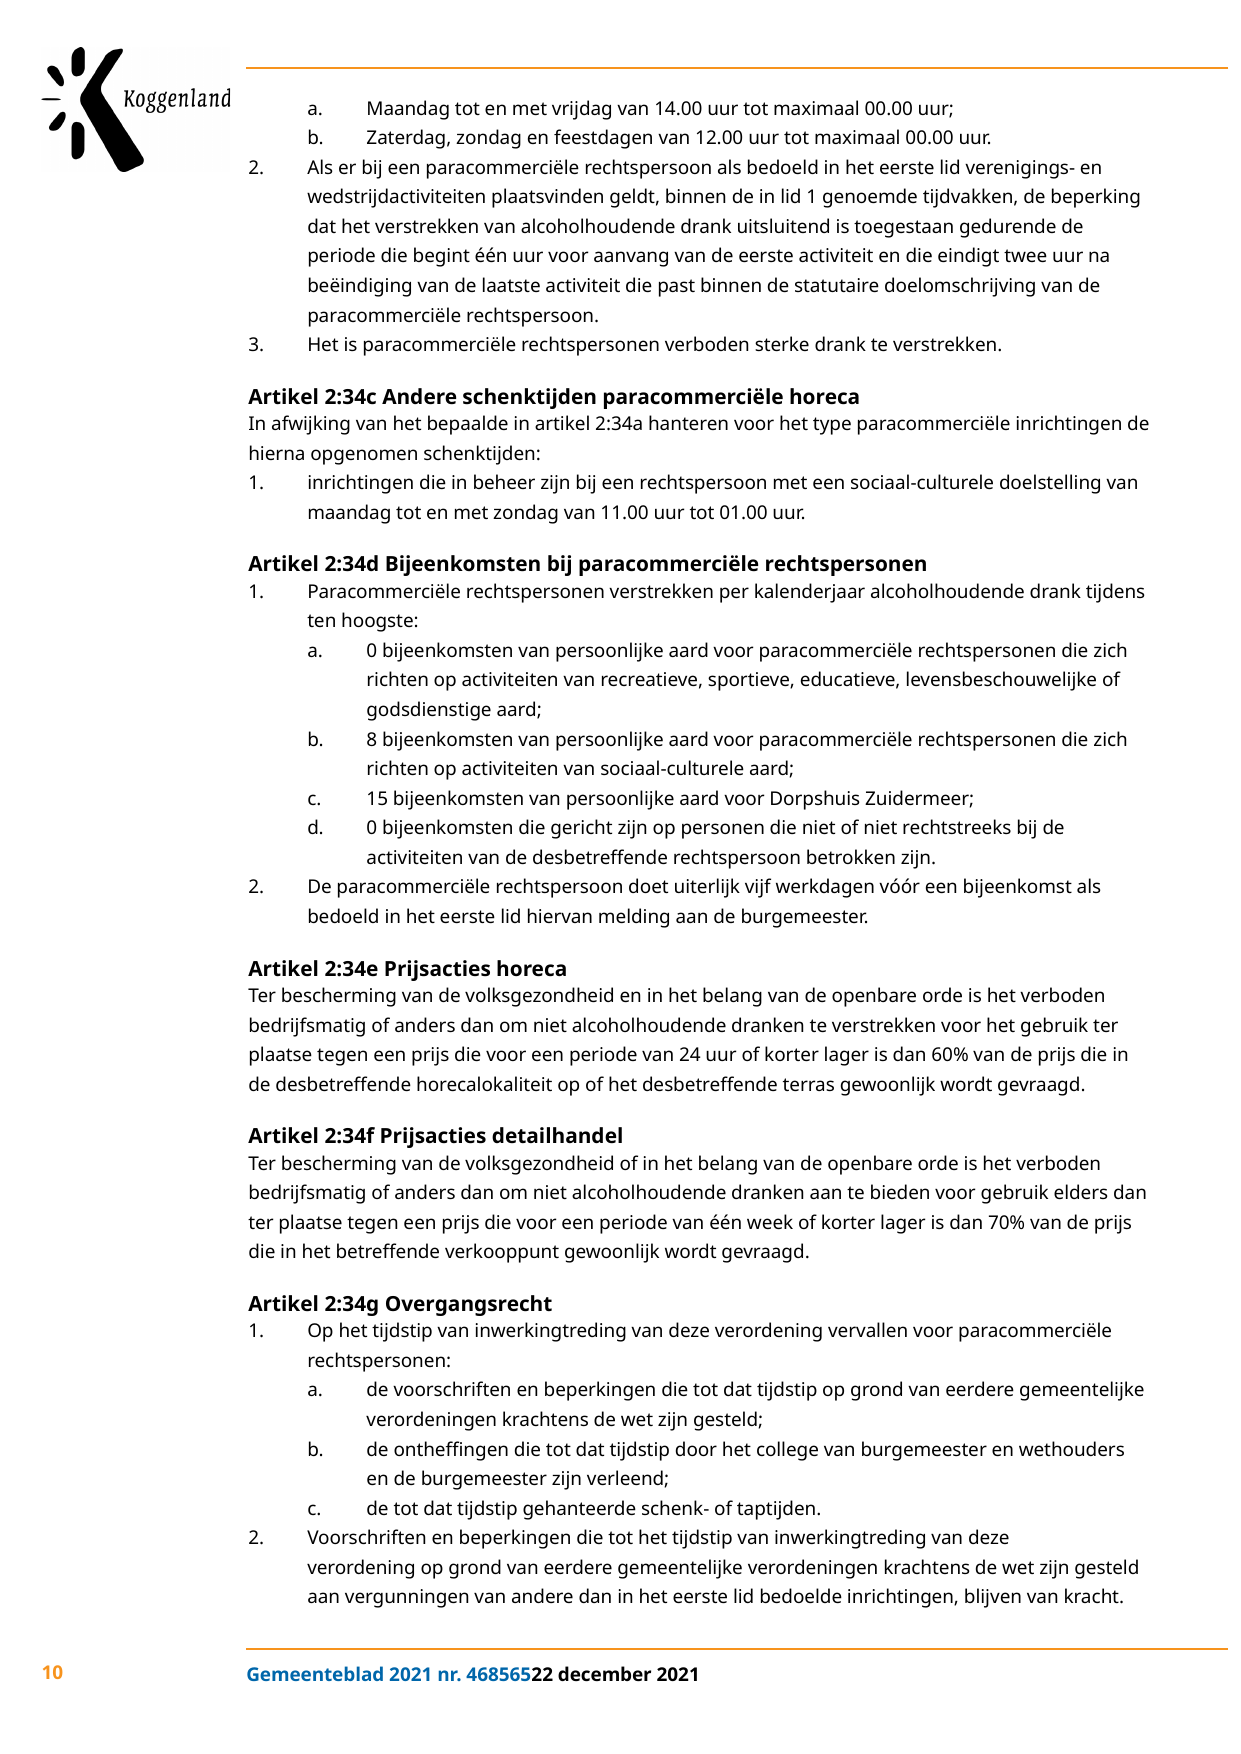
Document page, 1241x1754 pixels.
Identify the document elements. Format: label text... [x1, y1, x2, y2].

list Paracommerciële rechtspersonen verstrekken per kalenderjaar alcoholhoudende drank tijdens ten hoogste: [248, 578, 1152, 633]
list Voorschriften en beperkingen die tot het tijdstip van inwerkingtreding van deze [248, 1524, 1152, 1550]
list Maandag tot en met vrijdag van 14.00 uur tot maximaal 00.00 uur; [307, 95, 1152, 121]
list de tot dat tijdstip gehanteerde schenk- of taptijden. [307, 1495, 1152, 1521]
picture [41, 47, 231, 172]
text Artikel 2:34c Andere schenktijden paracommerciële horeca [248, 382, 1152, 410]
list Zaterdag, zondag en feestdagen van 12.00 uur tot maximaal 00.00 uur. [307, 124, 1152, 150]
text Artikel 2:34e Prijsacties horeca [248, 954, 1152, 982]
list Het is paracommerciële rechtspersonen verboden sterke drank te verstrekken. [248, 331, 1152, 357]
list de voorschriften en beperkingen die tot dat tijdstip op grond van eerdere gemeentelijke verordeningen krachtens de wet zijn gesteld; [307, 1377, 1152, 1432]
list 0 bijeenkomsten die gericht zijn op personen die niet of niet rechtstreeks bij de activiteiten van de desbetreffende rechtspersoon betrokken zijn. [307, 814, 1152, 870]
text Ter bescherming van de volksgezondheid of in het belang van de openbare orde is het verboden bedrijfsmatig of anders dan om niet alcoholhoudende dranken aan te bieden voor gebruik elders dan ter plaatse tegen een prijs die voor een periode van één week of korter lager is dan 70% van de prijs die in het betreffende verkooppunt gewoonlijk wordt gevraagd. [248, 1150, 1152, 1264]
list verordening op grond van eerdere gemeentelijke verordeningen krachtens de wet zijn gesteld aan vergunningen van andere dan in het eerste lid bedoelde inrichtingen, blijven van kracht. [248, 1554, 1152, 1609]
list inrichtingen die in beheer zijn bij een rechtspersoon met een sociaal-culturele doelstelling van maandag tot en met zondag van 11.00 uur tot 01.00 uur. [248, 469, 1152, 525]
list 15 bijeenkomsten van persoonlijke aard voor Dorpshuis Zuidermeer; [307, 785, 1152, 811]
list Op het tijdstip van inwerkingtreding van deze verordening vervallen voor paracommerciële rechtspersonen: [248, 1317, 1152, 1373]
list de ontheffingen die tot dat tijdstip door het college van burgemeester en wethouders en de burgemeester zijn verleend; [307, 1436, 1152, 1491]
text Artikel 2:34f Prijsacties detailhandel [248, 1121, 1152, 1150]
text Artikel 2:34g Overgangsrecht [248, 1289, 1152, 1317]
list Als er bij een paracommerciële rechtspersoon als bedoeld in het eerste lid verenigings- en wedstrijdactiviteiten plaatsvinden geldt, binnen de in lid 1 genoemde tijdvakken, de beperking dat het verstrekken van alcoholhoudende drank uitsluitend is toegestaan gedurende de periode die begint één uur voor aanvang van de eerste activiteit en die eindigt twee uur na beëindiging van de laatste activiteit die past binnen de statutaire doelomschrijving van de paracommerciële rechtspersoon. [248, 154, 1152, 328]
list 8 bijeenkomsten van persoonlijke aard voor paracommerciële rechtspersonen die zich richten op activiteiten van sociaal-culturele aard; [307, 726, 1152, 781]
text In afwijking van het bepaalde in artikel 2:34a hanteren voor het type paracommerciële inrichtingen de hierna opgenomen schenktijden: [248, 410, 1152, 466]
text Artikel 2:34d Bijeenkomsten bij paracommerciële rechtspersonen [248, 549, 1152, 578]
list 0 bijeenkomsten van persoonlijke aard voor paracommerciële rechtspersonen die zich richten op activiteiten van recreatieve, sportieve, educatieve, levensbeschouwelijke of godsdienstige aard; [307, 637, 1152, 722]
text Ter bescherming van de volksgezondheid en in het belang van de openbare orde is het verboden bedrijfsmatig of anders dan om niet alcoholhoudende dranken te verstrekken voor het gebruik ter plaatse tegen een prijs die voor een periode van 24 uur of korter lager is dan 60% van de prijs die in de desbetreffende horecalokaliteit op of het desbetreffende terras gewoonlijk wordt gevraagd. [248, 982, 1152, 1097]
list De paracommerciële rechtspersoon doet uiterlijk vijf werkdagen vóór een bijeenkomst als bedoeld in het eerste lid hiervan melding aan de burgemeester. [248, 874, 1152, 929]
